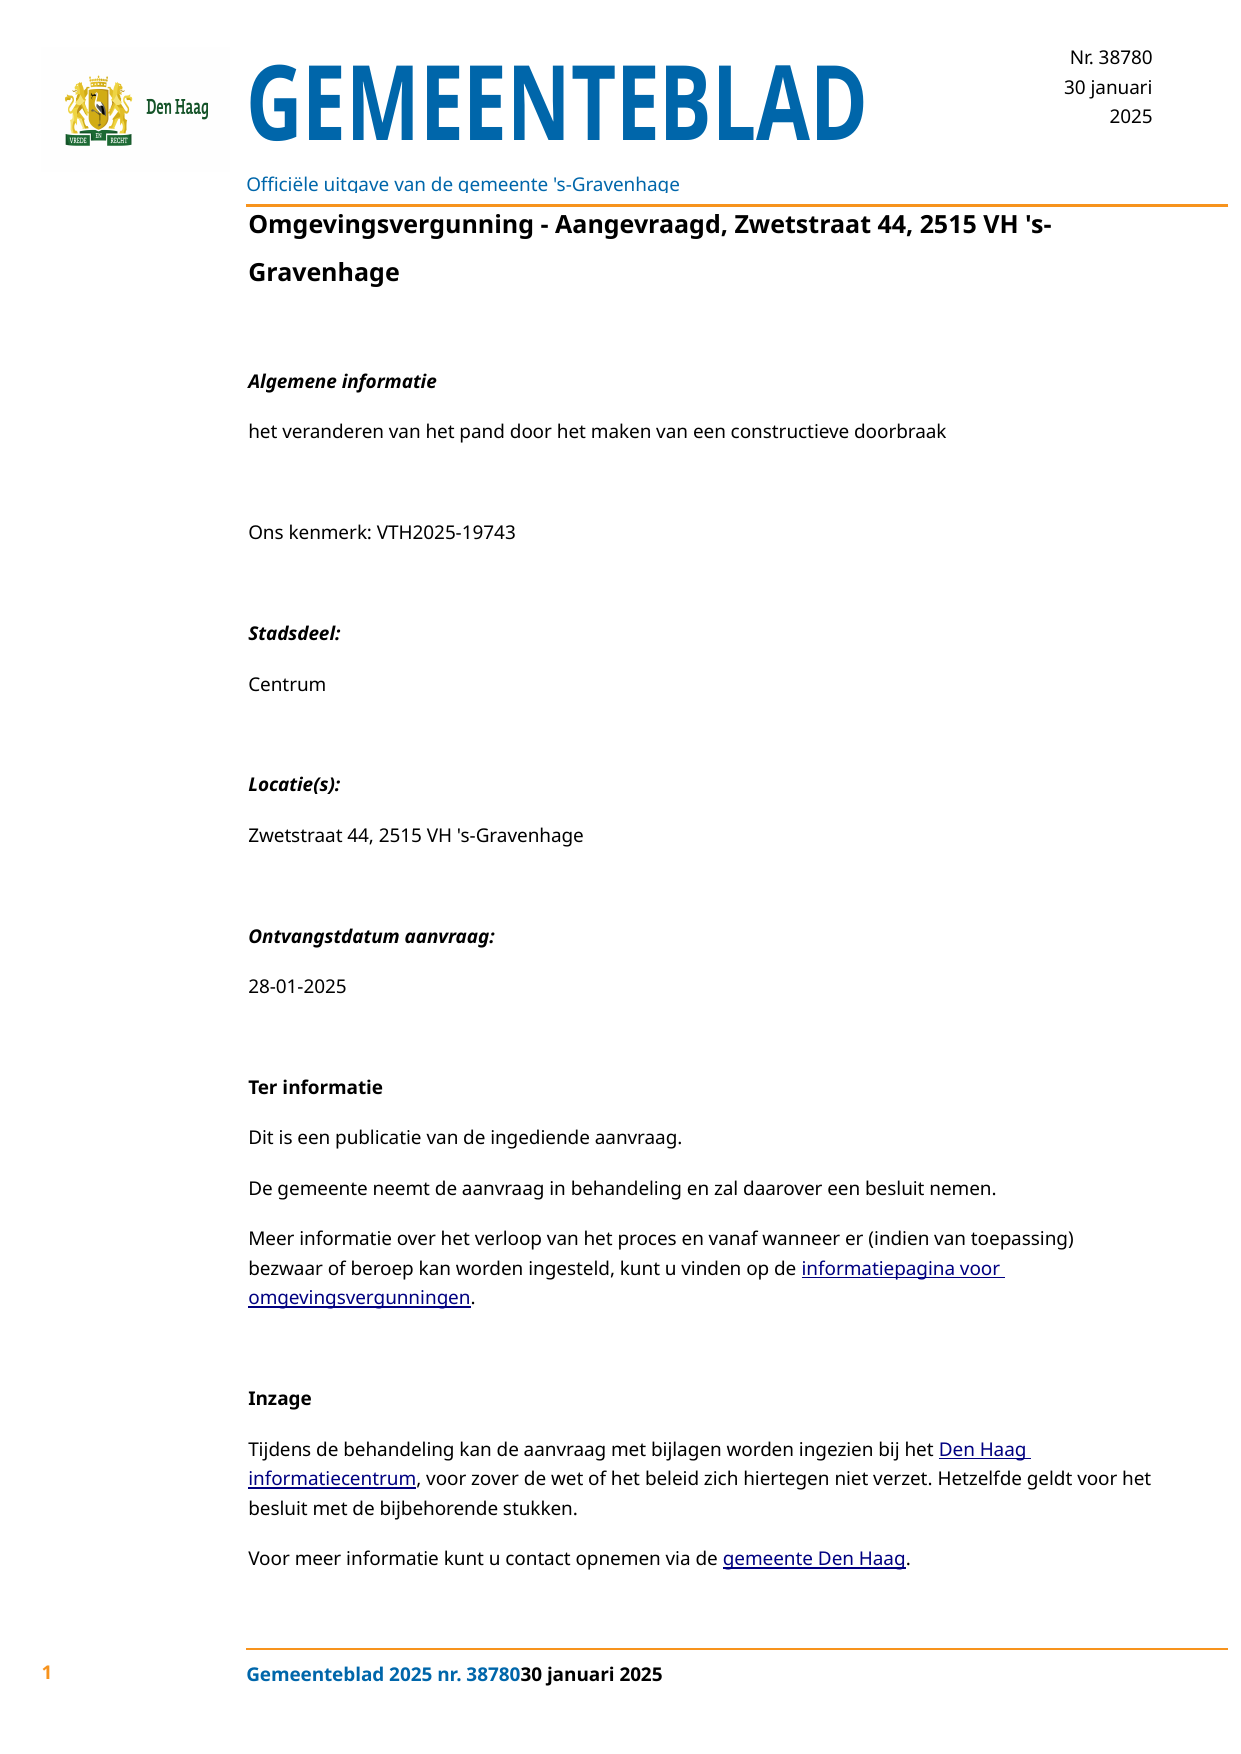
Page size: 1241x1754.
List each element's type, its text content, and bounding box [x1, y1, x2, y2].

text Zwetstraat 44, 2515 VH 's-Gravenhage [248, 822, 1152, 848]
text Locatie(s): [248, 772, 1152, 797]
picture [41, 47, 231, 172]
text Inzage [248, 1385, 1152, 1411]
text het veranderen van het pand door het maken van een constructieve doorbraak [248, 419, 1152, 444]
text Voor meer informatie kunt u contact opnemen via de gemeente Den Haag. [248, 1545, 1152, 1571]
text Tijdens de behandeling kan de aanvraag met bijlagen worden ingezien bij het Den Haag informatiecentrum, voor zover de wet of het beleid zich hiertegen niet verzet. Hetzelfde geldt voor het besluit met de bijbehorende stukken. [248, 1436, 1152, 1521]
text Ontvangstdatum aanvraag: [248, 923, 1152, 949]
text Ter informatie [248, 1074, 1152, 1100]
text 28-01-2025 [248, 973, 1152, 999]
text Dit is een publicatie van de ingediende aanvraag. [248, 1124, 1152, 1150]
text Omgevingsvergunning - Aangevraagd, Zwetstraat 44, 2515 VH 's-Gravenhage [248, 207, 1152, 288]
text Meer informatie over het verloop van het proces en vanaf wanneer er (indien van toepassing) bezwaar of beroep kan worden ingesteld, kunt u vinden op de informatiepagina voor omgevingsvergunningen. [248, 1225, 1152, 1310]
text Stadsdeel: [248, 620, 1152, 646]
text De gemeente neemt de aanvraag in behandeling en zal daarover een besluit nemen. [248, 1175, 1152, 1201]
text Centrum [248, 671, 1152, 697]
text Ons kenmerk: VTH2025-19743 [248, 519, 1152, 545]
text Algemene informatie [248, 368, 1152, 394]
